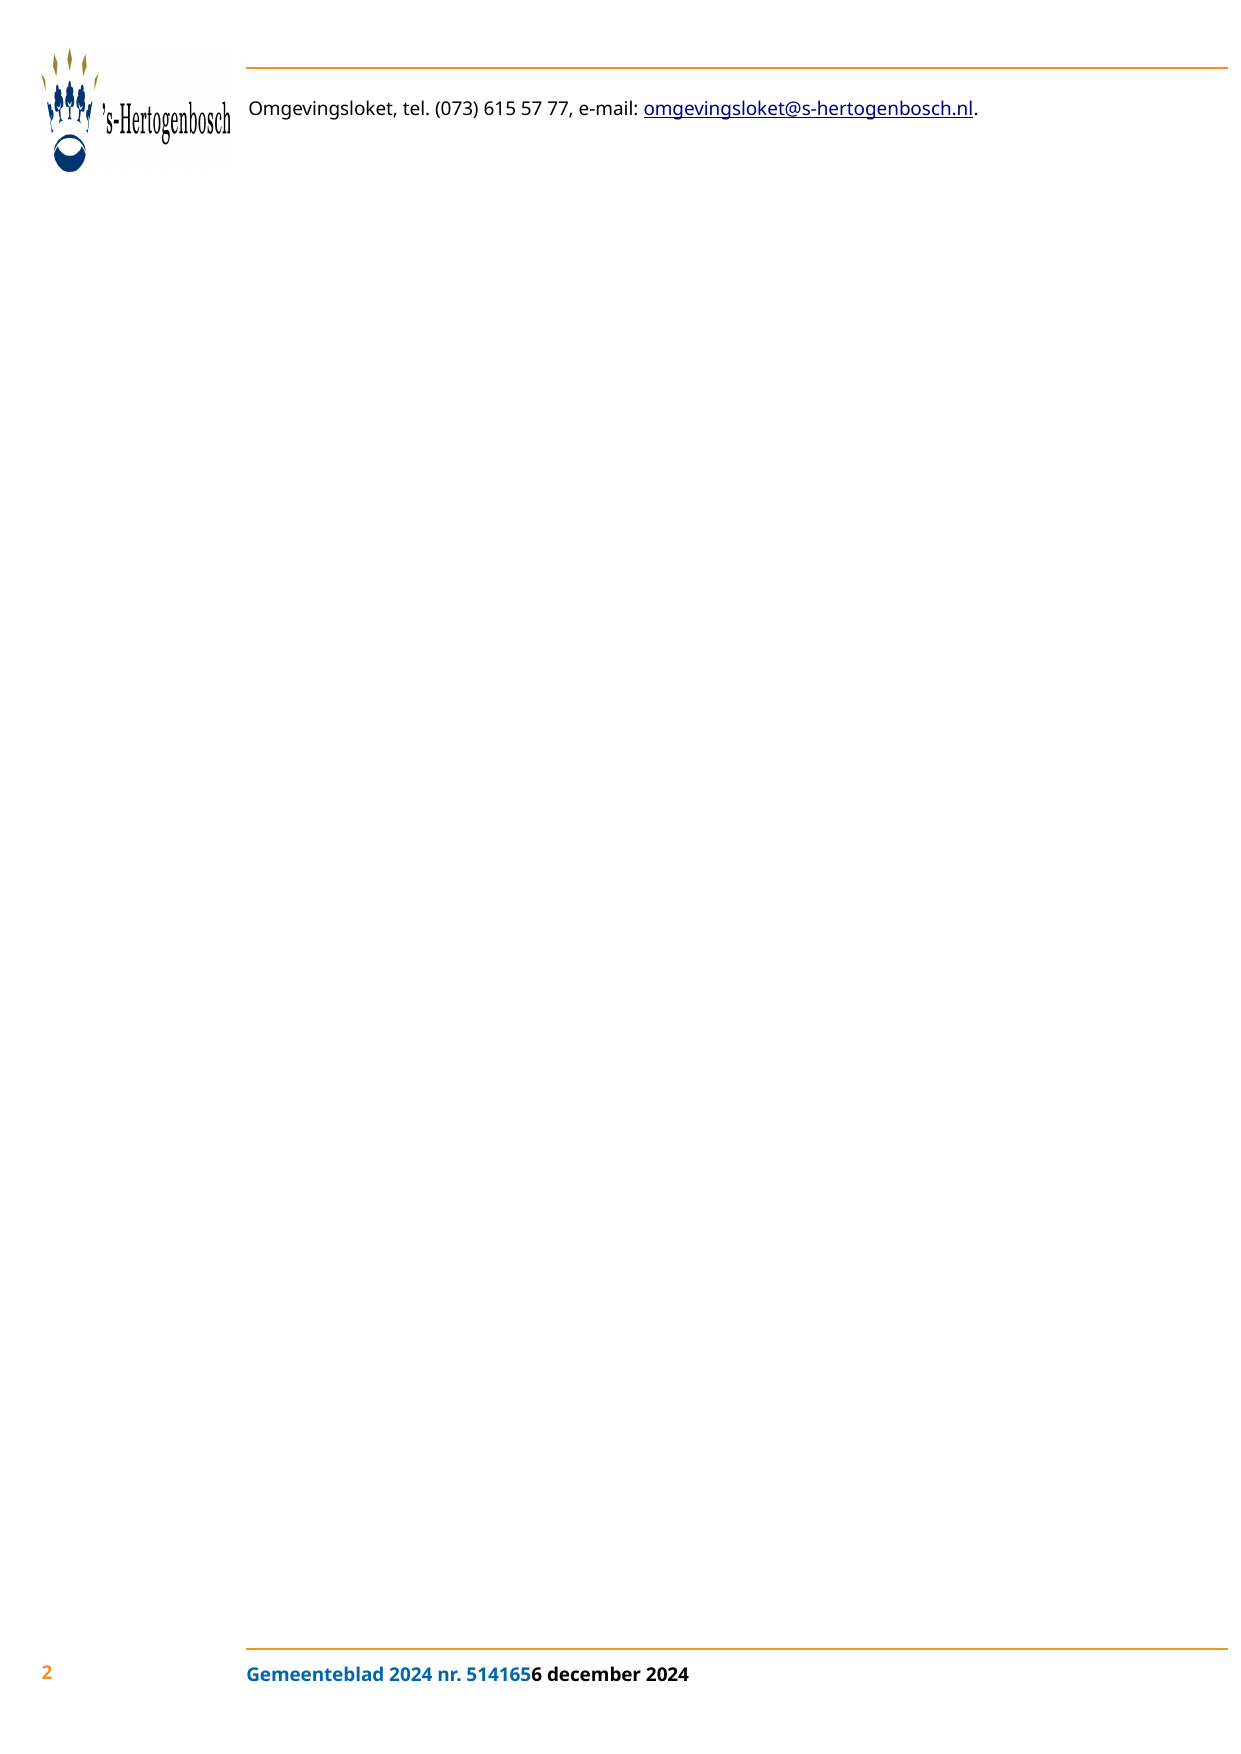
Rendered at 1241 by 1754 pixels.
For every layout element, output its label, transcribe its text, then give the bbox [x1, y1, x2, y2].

picture [41, 47, 231, 172]
text Omgevingsloket, tel. (073) 615 57 77, e-mail: omgevingsloket@s-hertogenbosch.nl. [248, 95, 1152, 121]
